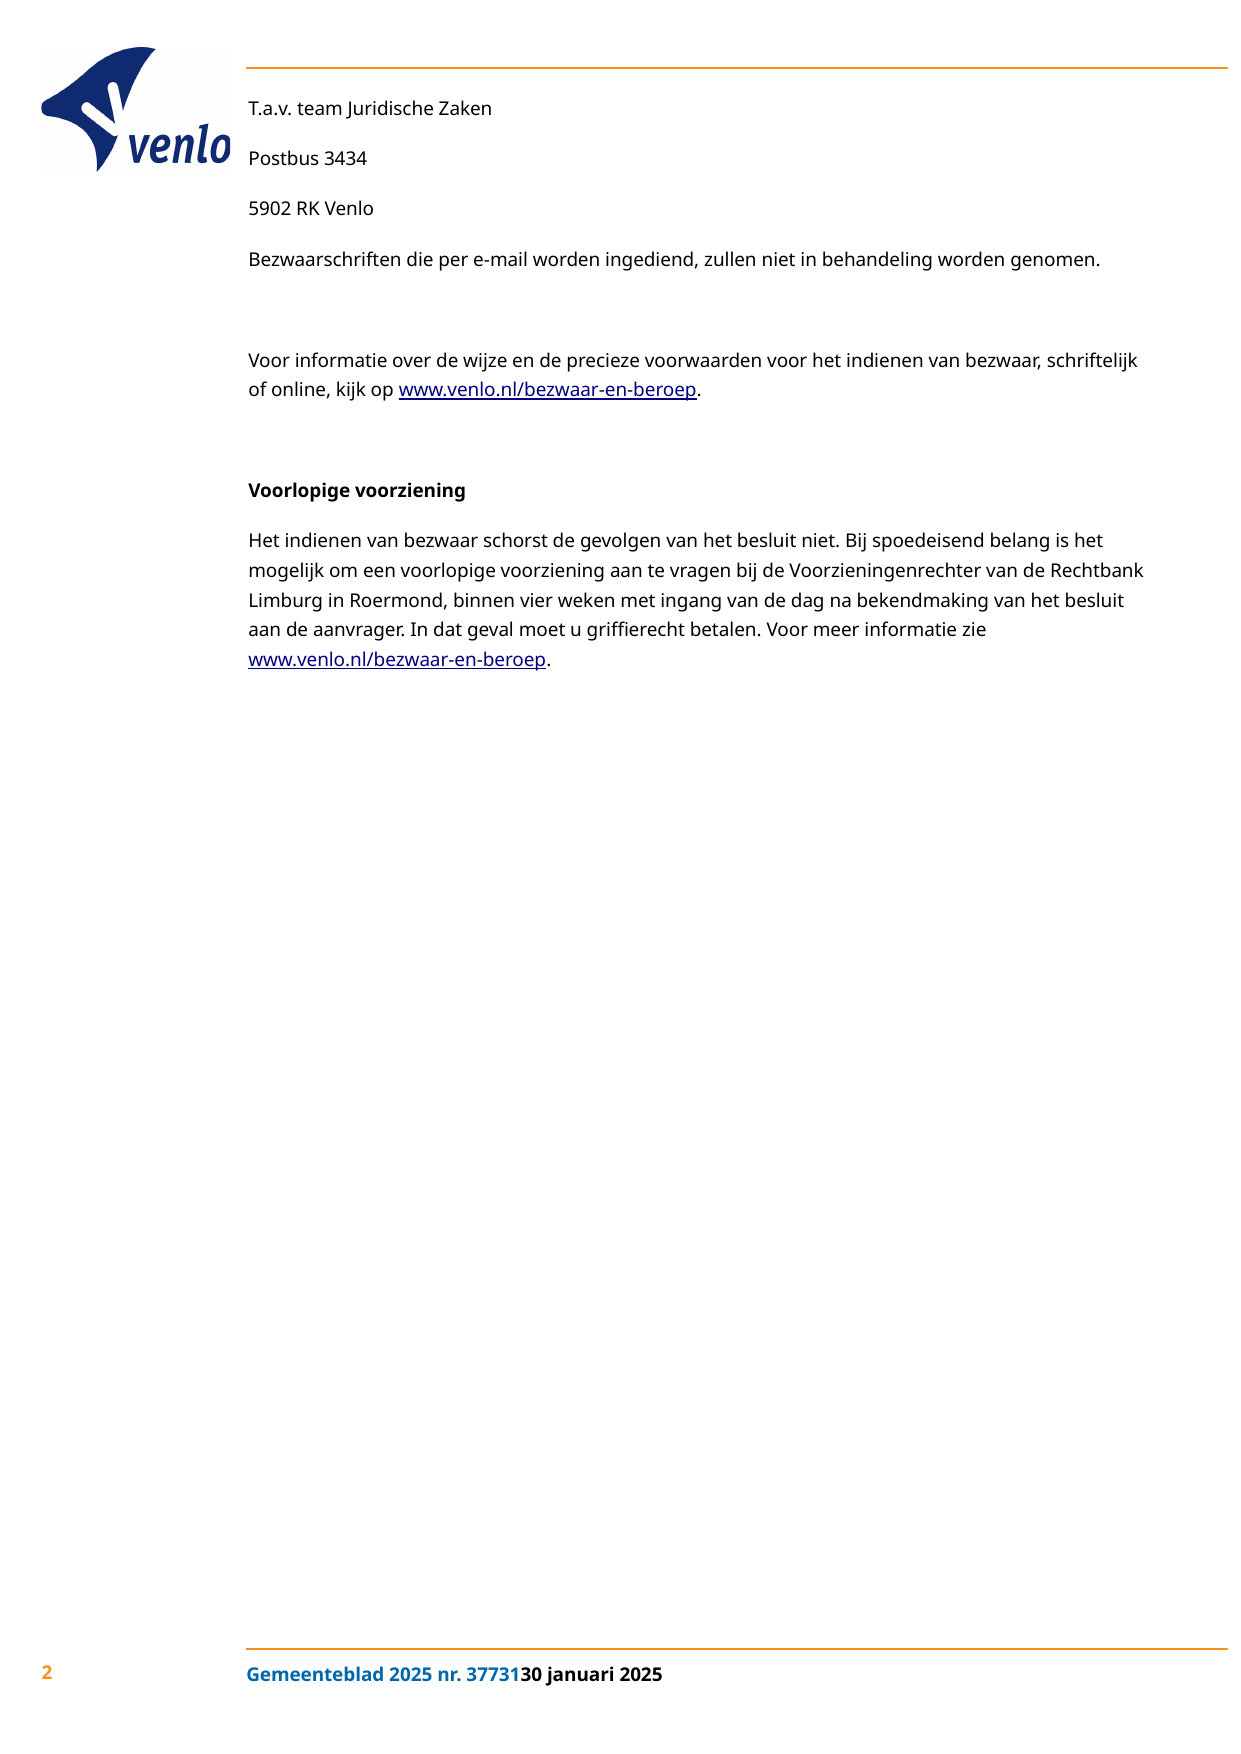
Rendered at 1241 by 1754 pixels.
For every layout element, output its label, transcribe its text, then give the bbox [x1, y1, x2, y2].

picture [41, 47, 231, 172]
text Het indienen van bezwaar schorst de gevolgen van het besluit niet. Bij spoedeisend belang is het mogelijk om een voorlopige voorziening aan te vragen bij de Voorzieningenrechter van de Rechtbank Limburg in Roermond, binnen vier weken met ingang van de dag na bekendmaking van het besluit aan de aanvrager. In dat geval moet u griffierecht betalen. Voor meer informatie zie www.venlo.nl/bezwaar-en-beroep. [248, 528, 1152, 672]
text Voor informatie over de wijze en de precieze voorwaarden voor het indienen van bezwaar, schriftelijk of online, kijk op www.venlo.nl/bezwaar-en-beroep. [248, 347, 1152, 402]
text Bezwaarschriften die per e-mail worden ingediend, zullen niet in behandeling worden genomen. [248, 246, 1152, 272]
text T.a.v. team Juridische Zaken [248, 95, 1152, 121]
text 5902 RK Venlo [248, 196, 1152, 221]
text Postbus 3434 [248, 145, 1152, 171]
text Voorlopige voorziening [248, 477, 1152, 503]
